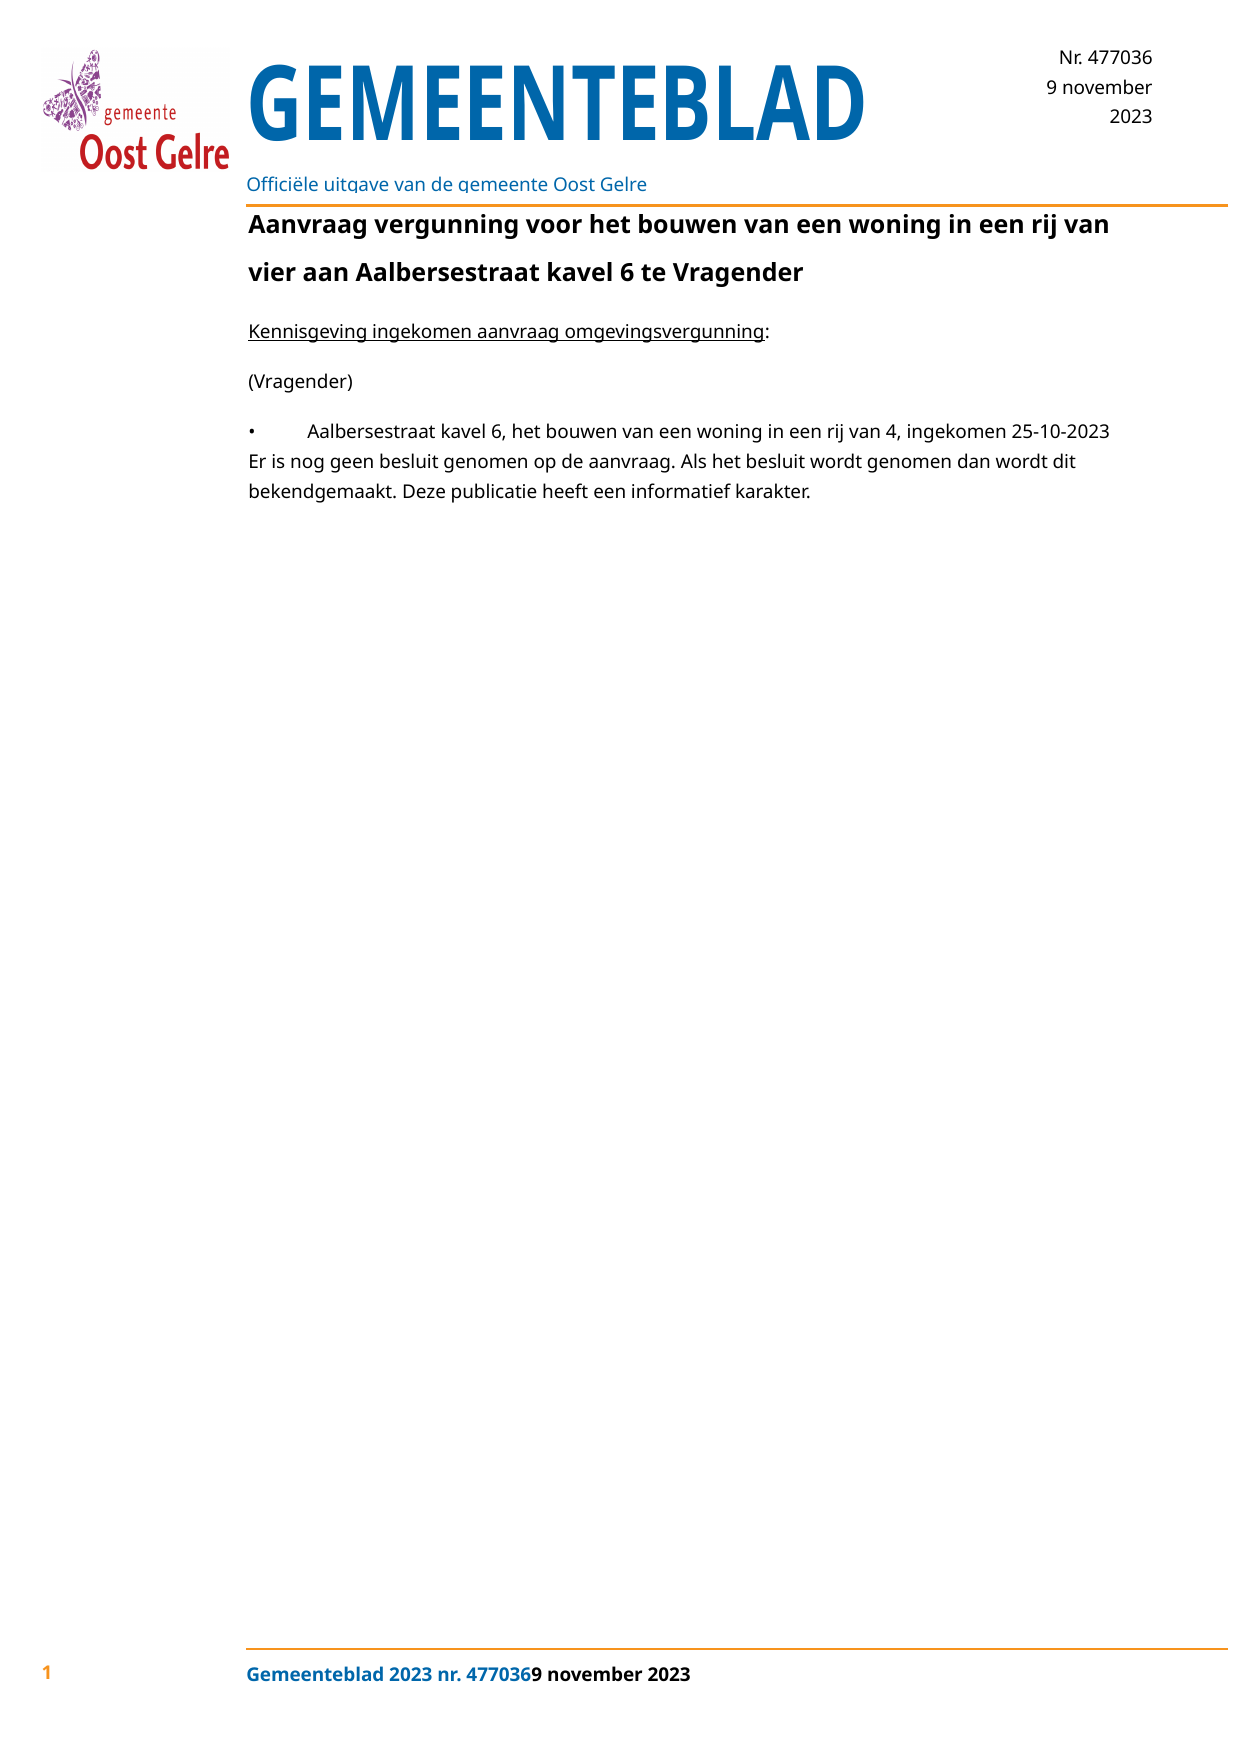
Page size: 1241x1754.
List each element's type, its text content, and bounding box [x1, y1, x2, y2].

list Aalbersestraat kavel 6, het bouwen van een woning in een rij van 4, ingekomen 25-10-2023 [248, 419, 1152, 444]
picture [41, 47, 231, 172]
text Er is nog geen besluit genomen op de aanvraag. Als het besluit wordt genomen dan wordt dit bekendgemaakt. Deze publicatie heeft een informatief karakter. [248, 448, 1152, 504]
text (Vragender) [248, 368, 1152, 394]
text Aanvraag vergunning voor het bouwen van een woning in een rij van vier aan Aalbersestraat kavel 6 te Vragender [248, 207, 1152, 288]
text Kennisgeving ingekomen aanvraag omgevingsvergunning: [248, 318, 1152, 344]
